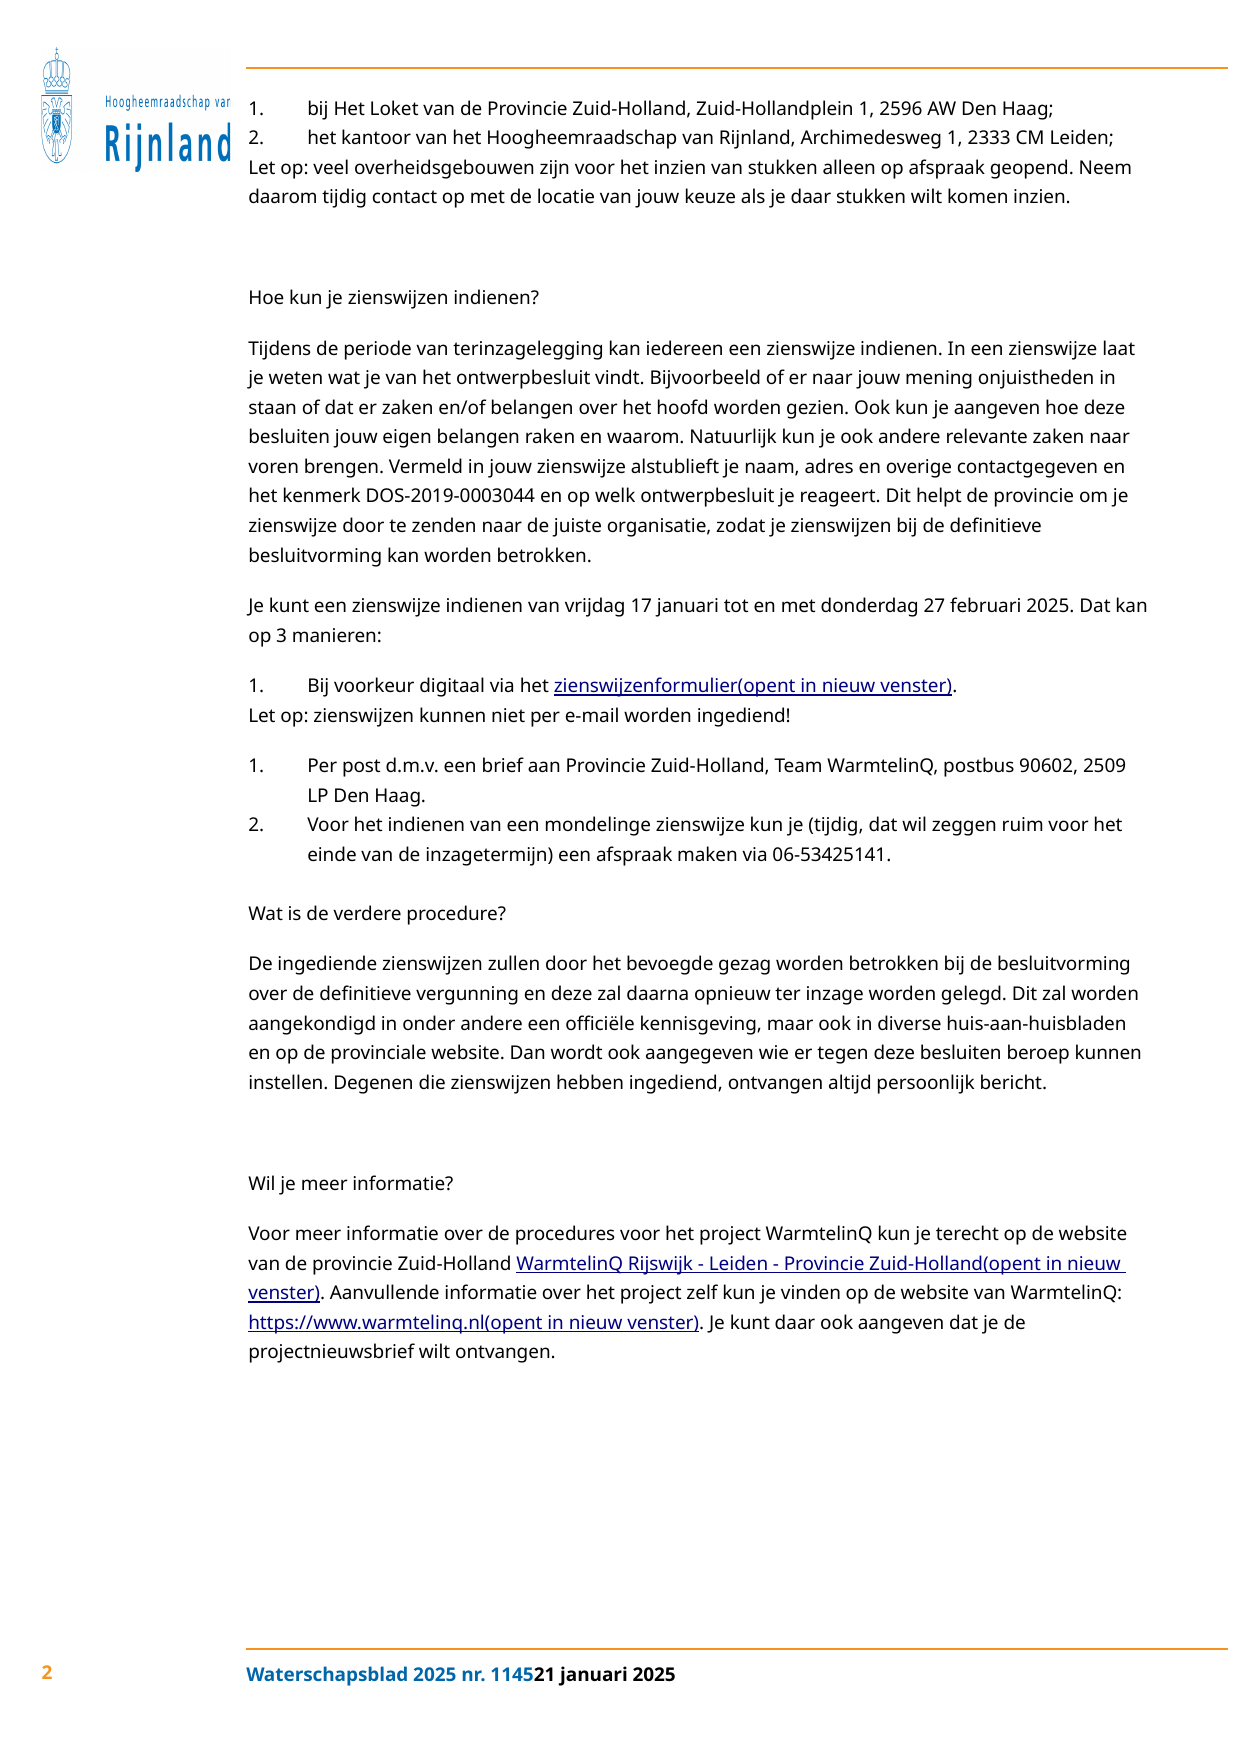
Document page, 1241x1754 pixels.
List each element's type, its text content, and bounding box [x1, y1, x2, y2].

list het kantoor van het Hoogheemraadschap van Rijnland, Archimedesweg 1, 2333 CM Leiden; [248, 124, 1152, 150]
list Bij voorkeur digitaal via het zienswijzenformulier(opent in nieuw venster). [248, 672, 1152, 698]
text Tijdens de periode van terinzagelegging kan iedereen een zienswijze indienen. In een zienswijze laat je weten wat je van het ontwerpbesluit vindt. Bijvoorbeeld of er naar jouw mening onjuistheden in staan of dat er zaken en/of belangen over het hoofd worden gezien. Ook kun je aangeven hoe deze besluiten jouw eigen belangen raken en waarom. Natuurlijk kun je ook andere relevante zaken naar voren brengen. Vermeld in jouw zienswijze alstublieft je naam, adres en overige contactgegeven en het kenmerk DOS-2019-0003044 en op welk ontwerpbesluit je reageert. Dit helpt de provincie om je zienswijze door te zenden naar de juiste organisatie, zodat je zienswijzen bij de definitieve besluitvorming kan worden betrokken. [248, 335, 1152, 568]
text Let op: zienswijzen kunnen niet per e-mail worden ingediend! [248, 702, 1152, 728]
text De ingediende zienswijzen zullen door het bevoegde gezag worden betrokken bij de besluitvorming over de definitieve vergunning en deze zal daarna opnieuw ter inzage worden gelegd. Dit zal worden aangekondigd in onder andere een officiële kennisgeving, maar ook in diverse huis-aan-huisbladen en op de provinciale website. Dan wordt ook aangegeven wie er tegen deze besluiten beroep kunnen instellen. Degenen die zienswijzen hebben ingediend, ontvangen altijd persoonlijk bericht. [248, 951, 1152, 1095]
text Wil je meer informatie? [248, 1170, 1152, 1196]
text Let op: veel overheidsgebouwen zijn voor het inzien van stukken alleen op afspraak geopend. Neem daarom tijdig contact op met de locatie van jouw keuze als je daar stukken wilt komen inzien. [248, 154, 1152, 209]
text Hoe kun je zienswijzen indienen? [248, 284, 1152, 310]
text Voor meer informatie over de procedures voor het project WarmtelinQ kun je terecht op de website van de provincie Zuid-Holland WarmtelinQ Rijswijk - Leiden - Provincie Zuid-Holland(opent in nieuw venster). Aanvullende informatie over het project zelf kun je vinden op de website van WarmtelinQ: https://www.warmtelinq.nl(opent in nieuw venster). Je kunt daar ook aangeven dat je de projectnieuwsbrief wilt ontvangen. [248, 1220, 1152, 1364]
picture [41, 47, 231, 172]
list Voor het indienen van een mondelinge zienswijze kun je (tijdig, dat wil zeggen ruim voor het einde van de inzagetermijn) een afspraak maken via 06-53425141. [248, 811, 1152, 867]
text Je kunt een zienswijze indienen van vrijdag 17 januari tot en met donderdag 27 februari 2025. Dat kan op 3 manieren: [248, 592, 1152, 648]
text Wat is de verdere procedure? [248, 900, 1152, 926]
list Per post d.m.v. een brief aan Provincie Zuid-Holland, Team WarmtelinQ, postbus 90602, 2509 LP Den Haag. [248, 752, 1152, 808]
list bij Het Loket van de Provincie Zuid-Holland, Zuid-Hollandplein 1, 2596 AW Den Haag; [248, 95, 1152, 121]
